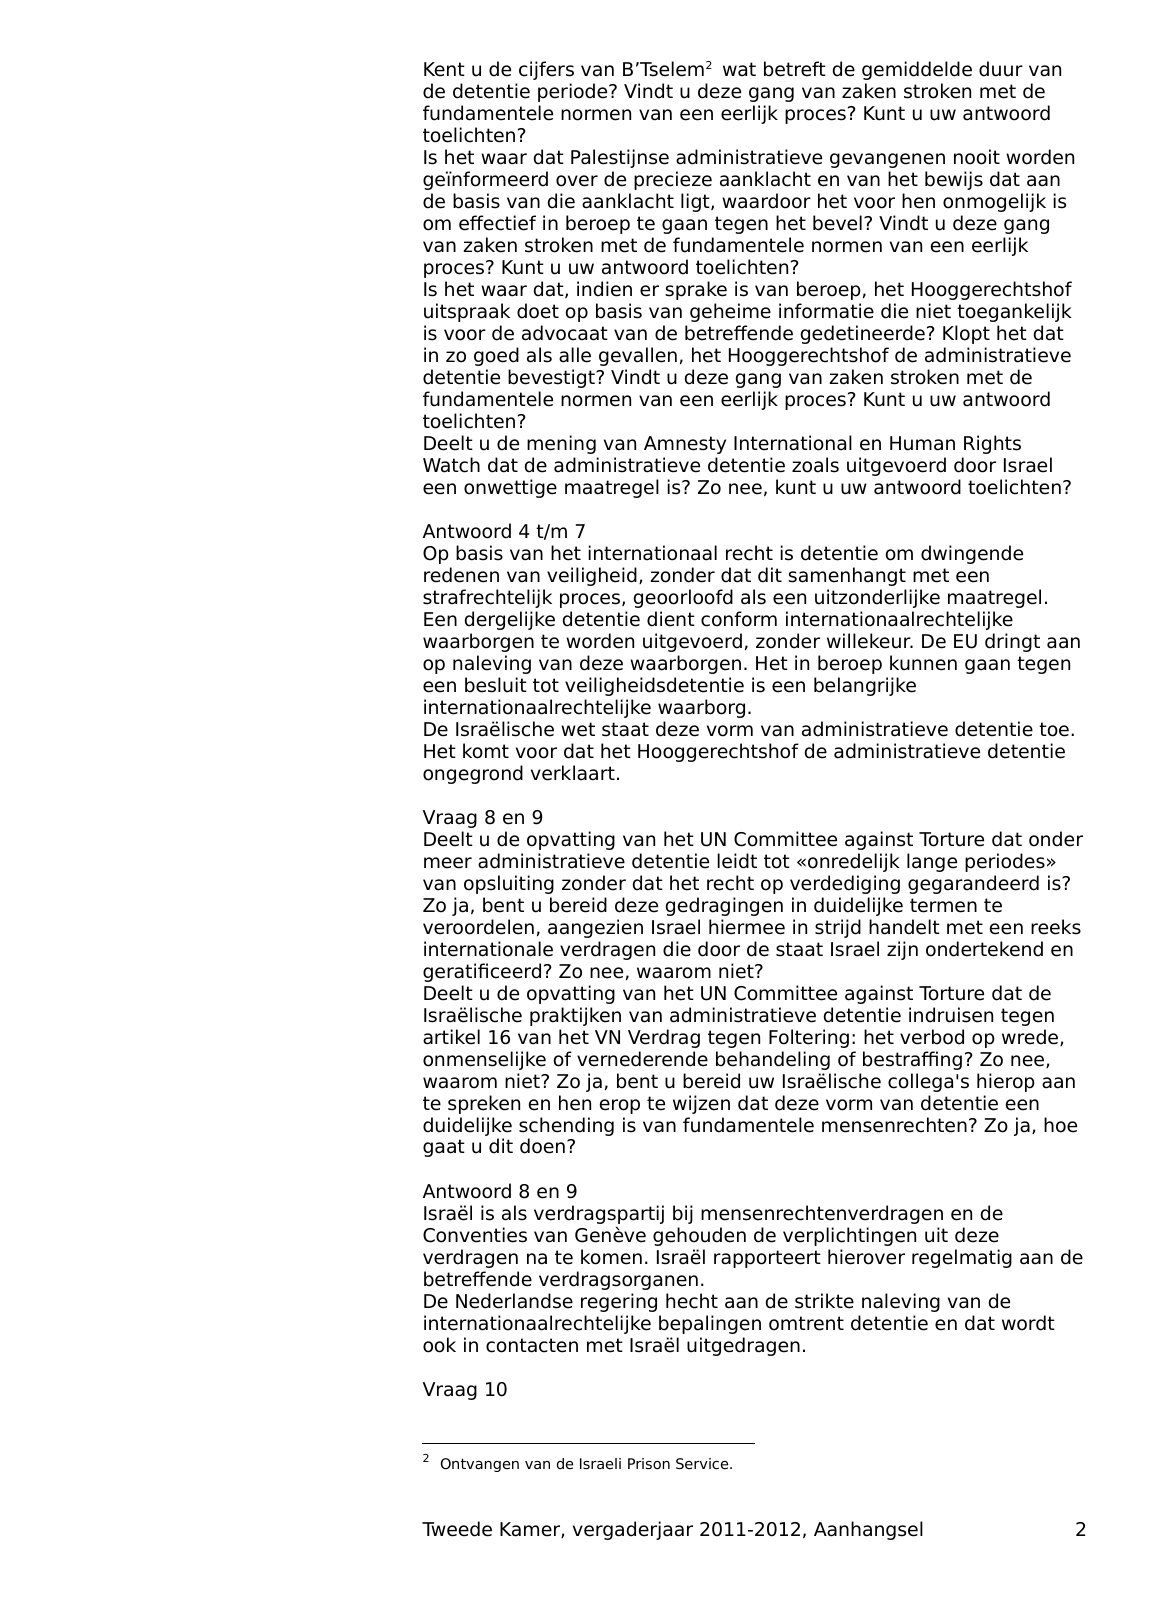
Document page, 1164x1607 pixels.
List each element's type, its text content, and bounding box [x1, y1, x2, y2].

text Vraag 10 [422, 1379, 1087, 1401]
text Is het waar dat, indien er sprake is van beroep, het Hooggerechtshof uitspraak doet op basis van geheime informatie die niet toegankelijk is voor de advocaat van de betreffende gedetineerde? Klopt het dat in zo goed als alle gevallen, het Hooggerechtshof de administratieve detentie bevestigt? Vindt u deze gang van zaken stroken met de fundamentele normen van een eerlijk proces? Kunt u uw antwoord toelichten? [422, 279, 1087, 433]
text Op basis van het internationaal recht is detentie om dwingende redenen van veiligheid, zonder dat dit samenhangt met een strafrechtelijk proces, geoorloofd als een uitzonderlijke maatregel. Een dergelijke detentie dient conform internationaalrechtelijke waarborgen te worden uitgevoerd, zonder willekeur. De EU dringt aan op naleving van deze waarborgen. Het in beroep kunnen gaan tegen een besluit tot veiligheidsdetentie is een belangrijke internationaalrechtelijke waarborg. [422, 543, 1087, 719]
text De Nederlandse regering hecht aan de strikte naleving van de internationaalrechtelijke bepalingen omtrent detentie en dat wordt ook in contacten met Israël uitgedragen. [422, 1291, 1087, 1356]
text Ontvangen van de Israeli Prison Service. [422, 1452, 1087, 1474]
text Deelt u de opvatting van het UN Committee against Torture dat onder meer administratieve detentie leidt tot «onredelijk lange periodes» van opsluiting zonder dat het recht op verdediging gegarandeerd is? Zo ja, bent u bereid deze gedragingen in duidelijke termen te veroordelen, aangezien Israel hiermee in strijd handelt met een reeks internationale verdragen die door de staat Israel zijn ondertekend en geratificeerd? Zo nee, waarom niet? [422, 829, 1087, 983]
text Antwoord 8 en 9 [422, 1181, 1087, 1203]
text Kent u de cijfers van B’Tselem wat betreft de gemiddelde duur van de detentie periode? Vindt u deze gang van zaken stroken met de fundamentele normen van een eerlijk proces? Kunt u uw antwoord toelichten? [422, 59, 1087, 147]
text Is het waar dat Palestijnse administratieve gevangenen nooit worden geïnformeerd over de precieze aanklacht en van het bewijs dat aan de basis van die aanklacht ligt, waardoor het voor hen onmogelijk is om effectief in beroep te gaan tegen het bevel? Vindt u deze gang van zaken stroken met de fundamentele normen van een eerlijk proces? Kunt u uw antwoord toelichten? [422, 147, 1087, 279]
text Deelt u de opvatting van het UN Committee against Torture dat de Israëlische praktijken van administratieve detentie indruisen tegen artikel 16 van het VN Verdrag tegen Foltering: het verbod op wrede, onmenselijke of vernederende behandeling of bestraffing? Zo nee, waarom niet? Zo ja, bent u bereid uw Israëlische collega's hierop aan te spreken en hen erop te wijzen dat deze vorm van detentie een duidelijke schending is van fundamentele mensenrechten? Zo ja, hoe gaat u dit doen? [422, 983, 1087, 1158]
text De Israëlische wet staat deze vorm van administratieve detentie toe. Het komt voor dat het Hooggerechtshof de administratieve detentie ongegrond verklaart. [422, 719, 1087, 784]
text Vraag 8 en 9 [422, 807, 1087, 829]
text Deelt u de mening van Amnesty International en Human Rights Watch dat de administratieve detentie zoals uitgevoerd door Israel een onwettige maatregel is? Zo nee, kunt u uw antwoord toelichten? [422, 433, 1087, 499]
text Israël is als verdragspartij bij mensenrechtenverdragen en de Conventies van Genève gehouden de verplichtingen uit deze verdragen na te komen. Israël rapporteert hierover regelmatig aan de betreffende verdragsorganen. [422, 1203, 1087, 1291]
text Antwoord 4 t/m 7 [422, 521, 1087, 543]
